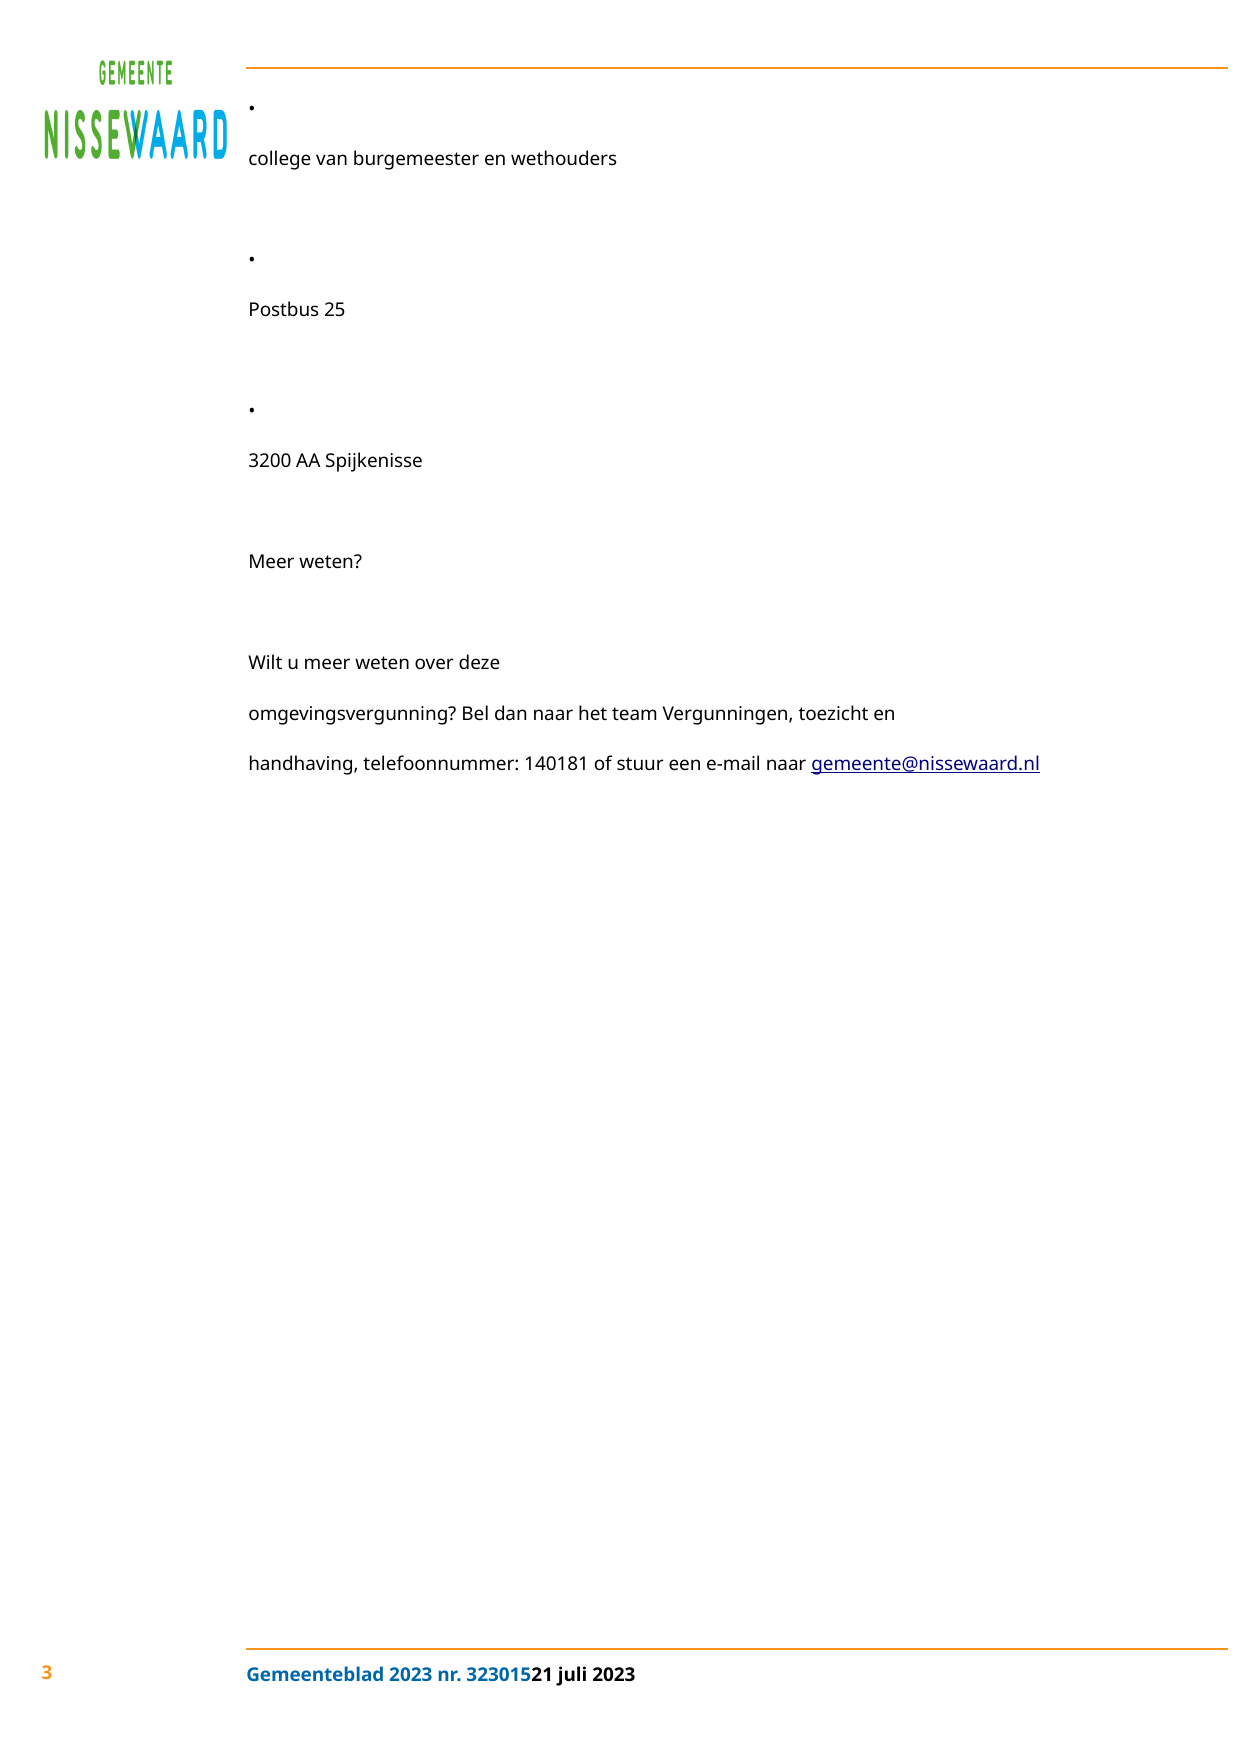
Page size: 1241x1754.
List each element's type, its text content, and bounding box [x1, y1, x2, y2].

text • [248, 397, 1152, 423]
text • [248, 246, 1152, 272]
picture [41, 47, 231, 172]
text handhaving, telefoonnummer: 140181 of stuur een e-mail naar gemeente@nissewaard.nl [248, 750, 1152, 776]
text Postbus 25 [248, 296, 1152, 322]
text • [248, 95, 1152, 121]
text Meer weten? [248, 548, 1152, 574]
text omgevingsvergunning? Bel dan naar het team Vergunningen, toezicht en [248, 700, 1152, 726]
text college van burgemeester en wethouders [248, 145, 1152, 171]
text Wilt u meer weten over deze [248, 649, 1152, 675]
text 3200 AA Spijkenisse [248, 448, 1152, 473]
